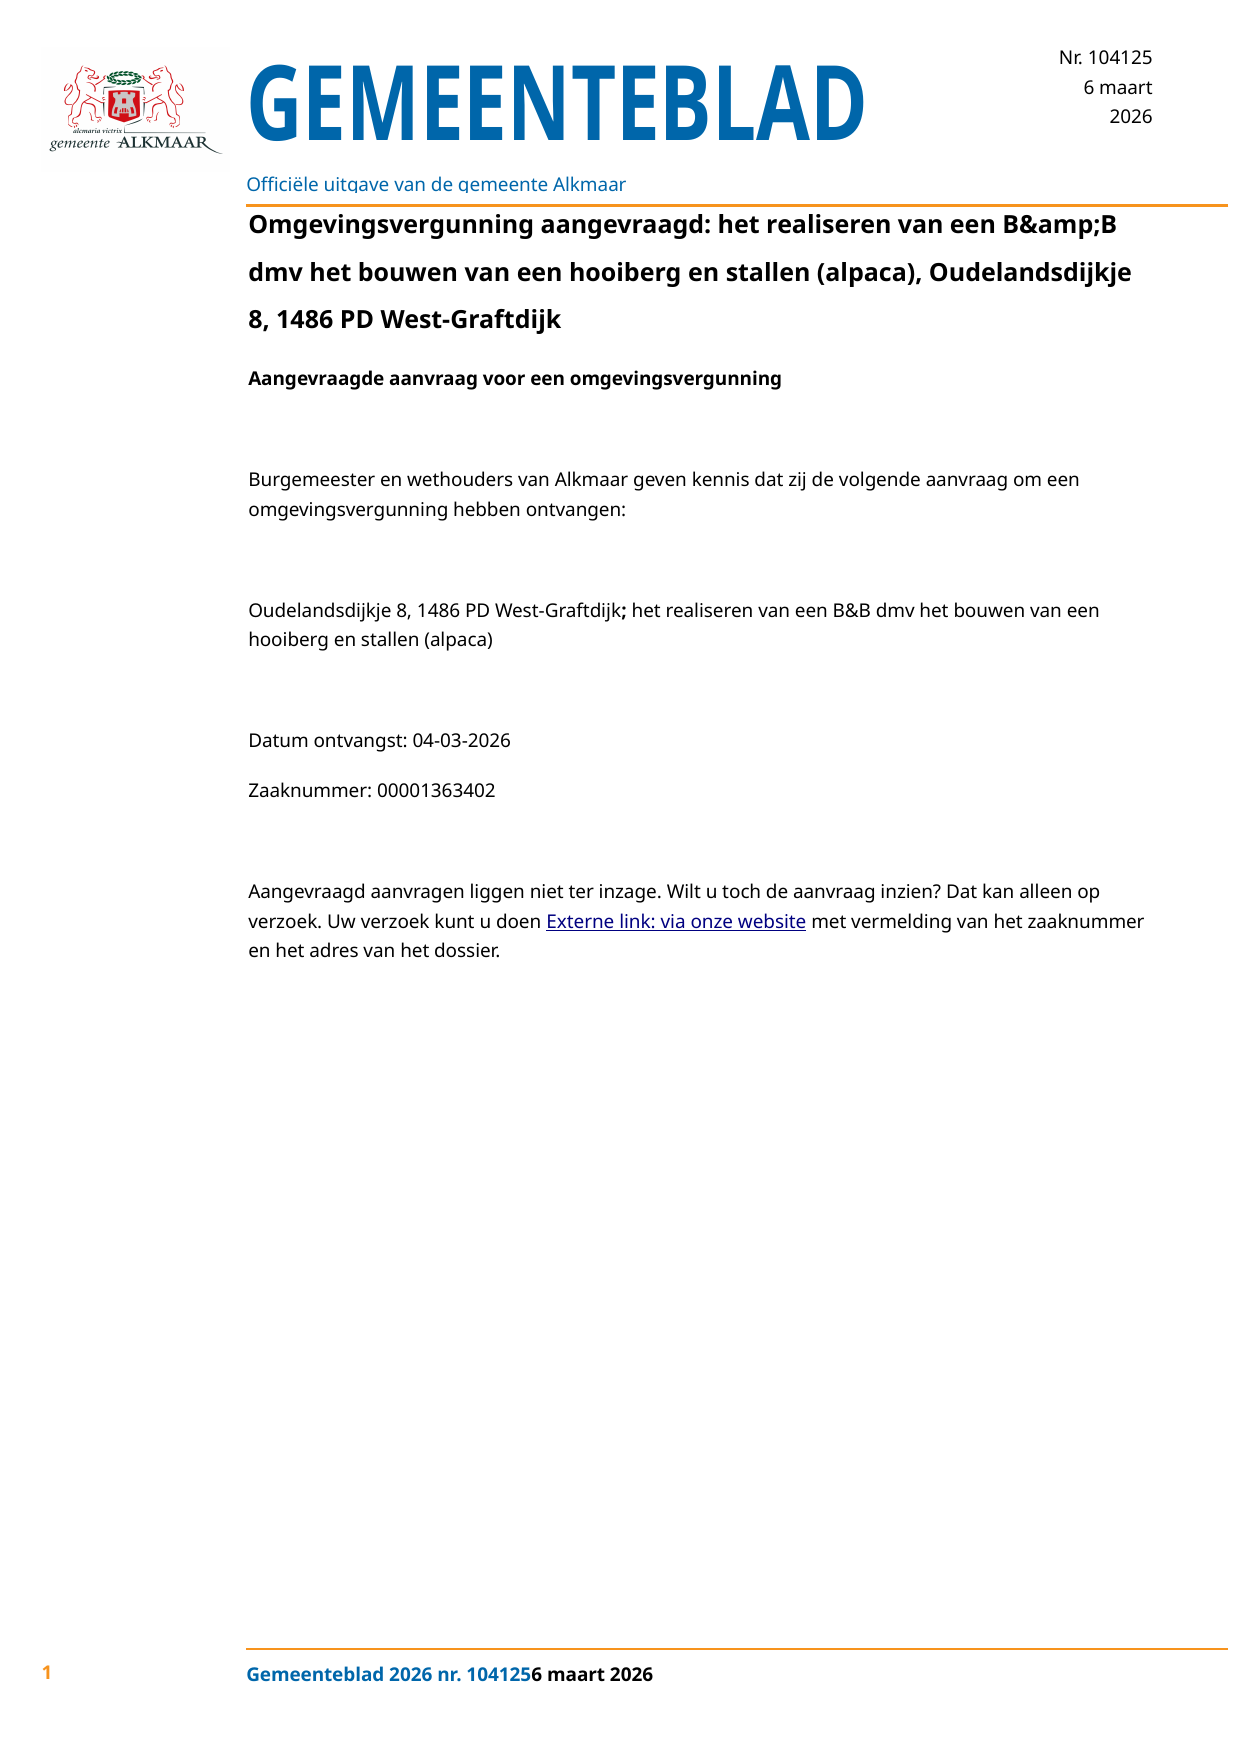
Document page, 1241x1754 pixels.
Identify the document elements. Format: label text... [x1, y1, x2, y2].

text Aangevraagd aanvragen liggen niet ter inzage. Wilt u toch de aanvraag inzien? Dat kan alleen op verzoek. Uw verzoek kunt u doen Externe link: via onze website met vermelding van het zaaknummer en het adres van het dossier. [248, 878, 1152, 963]
picture [41, 47, 231, 172]
text Burgemeester en wethouders van Alkmaar geven kennis dat zij de volgende aanvraag om een omgevingsvergunning hebben ontvangen: [248, 466, 1152, 522]
text Aangevraagde aanvraag voor een omgevingsvergunning [248, 366, 1152, 391]
text Omgevingsvergunning aangevraagd: het realiseren van een B&amp;B dmv het bouwen van een hooiberg en stallen (alpaca), Oudelandsdijkje 8, 1486 PD West-Graftdijk [248, 207, 1152, 336]
text Oudelandsdijkje 8, 1486 PD West-Graftdijk; het realiseren van een B&B dmv het bouwen van een hooiberg en stallen (alpaca) [248, 597, 1152, 652]
text Zaaknummer: 00001363402 [248, 778, 1152, 803]
text Datum ontvangst: 04-03-2026 [248, 727, 1152, 753]
